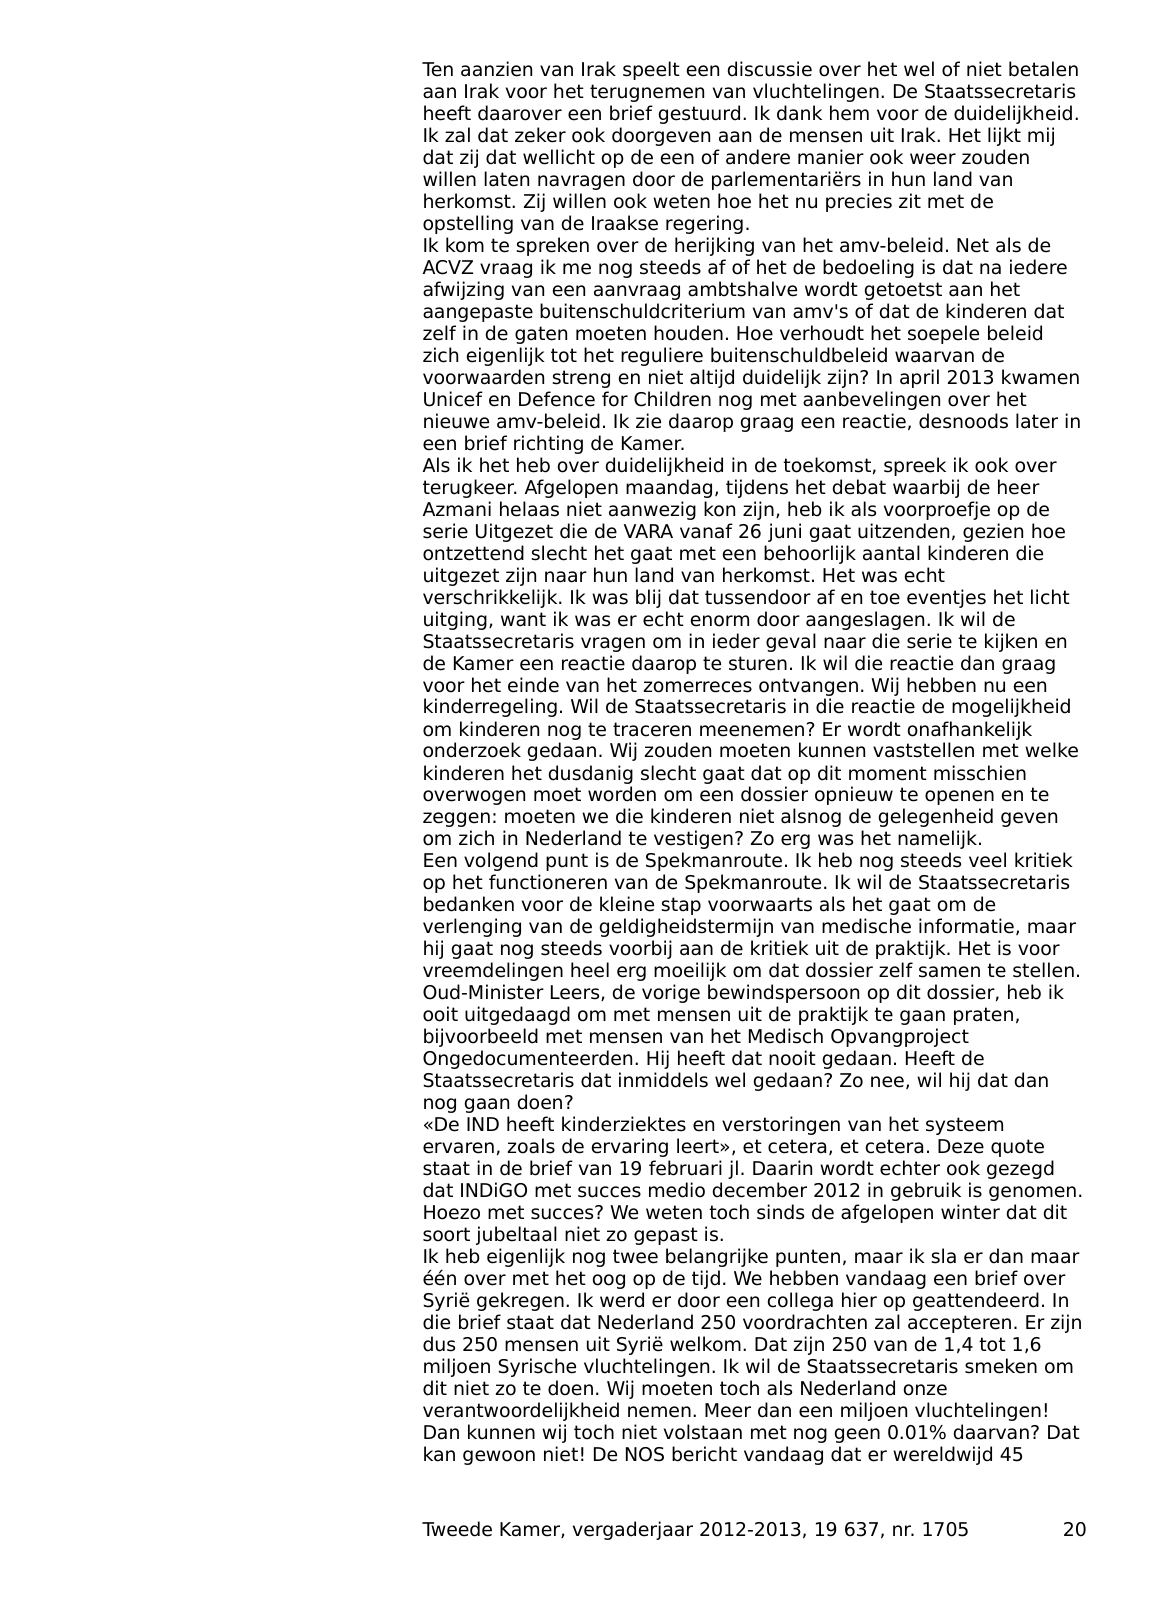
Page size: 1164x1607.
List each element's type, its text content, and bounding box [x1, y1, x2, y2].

text Een volgend punt is de Spekmanroute. Ik heb nog steeds veel kritiek op het functioneren van de Spekmanroute. Ik wil de Staatssecretaris bedanken voor de kleine stap voorwaarts als het gaat om de verlenging van de geldigheidstermijn van medische informatie, maar hij gaat nog steeds voorbij aan de kritiek uit de praktijk. Het is voor vreemdelingen heel erg moeilijk om dat dossier zelf samen te stellen. Oud-Minister Leers, de vorige bewindspersoon op dit dossier, heb ik ooit uitgedaagd om met mensen uit de praktijk te gaan praten, bijvoorbeeld met mensen van het Medisch Opvangproject Ongedocumenteerden. Hij heeft dat nooit gedaan. Heeft de Staatssecretaris dat inmiddels wel gedaan? Zo nee, wil hij dat dan nog gaan doen? [422, 850, 1087, 1114]
text «De IND heeft kinderziektes en verstoringen van het systeem ervaren, zoals de ervaring leert», et cetera, et cetera. Deze quote staat in de brief van 19 februari jl. Daarin wordt echter ook gezegd dat INDiGO met succes medio december 2012 in gebruik is genomen. Hoezo met succes? We weten toch sinds de afgelopen winter dat dit soort jubeltaal niet zo gepast is. [422, 1114, 1087, 1246]
text Ten aanzien van Irak speelt een discussie over het wel of niet betalen aan Irak voor het terugnemen van vluchtelingen. De Staatssecretaris heeft daarover een brief gestuurd. Ik dank hem voor de duidelijkheid. Ik zal dat zeker ook doorgeven aan de mensen uit Irak. Het lijkt mij dat zij dat wellicht op de een of andere manier ook weer zouden willen laten navragen door de parlementariërs in hun land van herkomst. Zij willen ook weten hoe het nu precies zit met de opstelling van de Iraakse regering. [422, 59, 1087, 235]
text Ik kom te spreken over de herijking van het amv-beleid. Net als de ACVZ vraag ik me nog steeds af of het de bedoeling is dat na iedere afwijzing van een aanvraag ambtshalve wordt getoetst aan het aangepaste buitenschuldcriterium van amv's of dat de kinderen dat zelf in de gaten moeten houden. Hoe verhoudt het soepele beleid zich eigenlijk tot het reguliere buitenschuldbeleid waarvan de voorwaarden streng en niet altijd duidelijk zijn? In april 2013 kwamen Unicef en Defence for Children nog met aanbevelingen over het nieuwe amv-beleid. Ik zie daarop graag een reactie, desnoods later in een brief richting de Kamer. [422, 235, 1087, 455]
text Als ik het heb over duidelijkheid in de toekomst, spreek ik ook over terugkeer. Afgelopen maandag, tijdens het debat waarbij de heer Azmani helaas niet aanwezig kon zijn, heb ik als voorproefje op de serie Uitgezet die de VARA vanaf 26 juni gaat uitzenden, gezien hoe ontzettend slecht het gaat met een behoorlijk aantal kinderen die uitgezet zijn naar hun land van herkomst. Het was echt verschrikkelijk. Ik was blij dat tussendoor af en toe eventjes het licht uitging, want ik was er echt enorm door aangeslagen. Ik wil de Staatssecretaris vragen om in ieder geval naar die serie te kijken en de Kamer een reactie daarop te sturen. Ik wil die reactie dan graag voor het einde van het zomerreces ontvangen. Wij hebben nu een kinderregeling. Wil de Staatssecretaris in die reactie de mogelijkheid om kinderen nog te traceren meenemen? Er wordt onafhankelijk onderzoek gedaan. Wij zouden moeten kunnen vaststellen met welke kinderen het dusdanig slecht gaat dat op dit moment misschien overwogen moet worden om een dossier opnieuw te openen en te zeggen: moeten we die kinderen niet alsnog de gelegenheid geven om zich in Nederland te vestigen? Zo erg was het namelijk. [422, 455, 1087, 850]
text Ik heb eigenlijk nog twee belangrijke punten, maar ik sla er dan maar één over met het oog op de tijd. We hebben vandaag een brief over Syrië gekregen. Ik werd er door een collega hier op geattendeerd. In die brief staat dat Nederland 250 voordrachten zal accepteren. Er zijn dus 250 mensen uit Syrië welkom. Dat zijn 250 van de 1,4 tot 1,6 miljoen Syrische vluchtelingen. Ik wil de Staatssecretaris smeken om dit niet zo te doen. Wij moeten toch als Nederland onze verantwoordelijkheid nemen. Meer dan een miljoen vluchtelingen! Dan kunnen wij toch niet volstaan met nog geen 0.01% daarvan? Dat kan gewoon niet! De NOS bericht vandaag dat er wereldwijd 45 [422, 1246, 1087, 1466]
